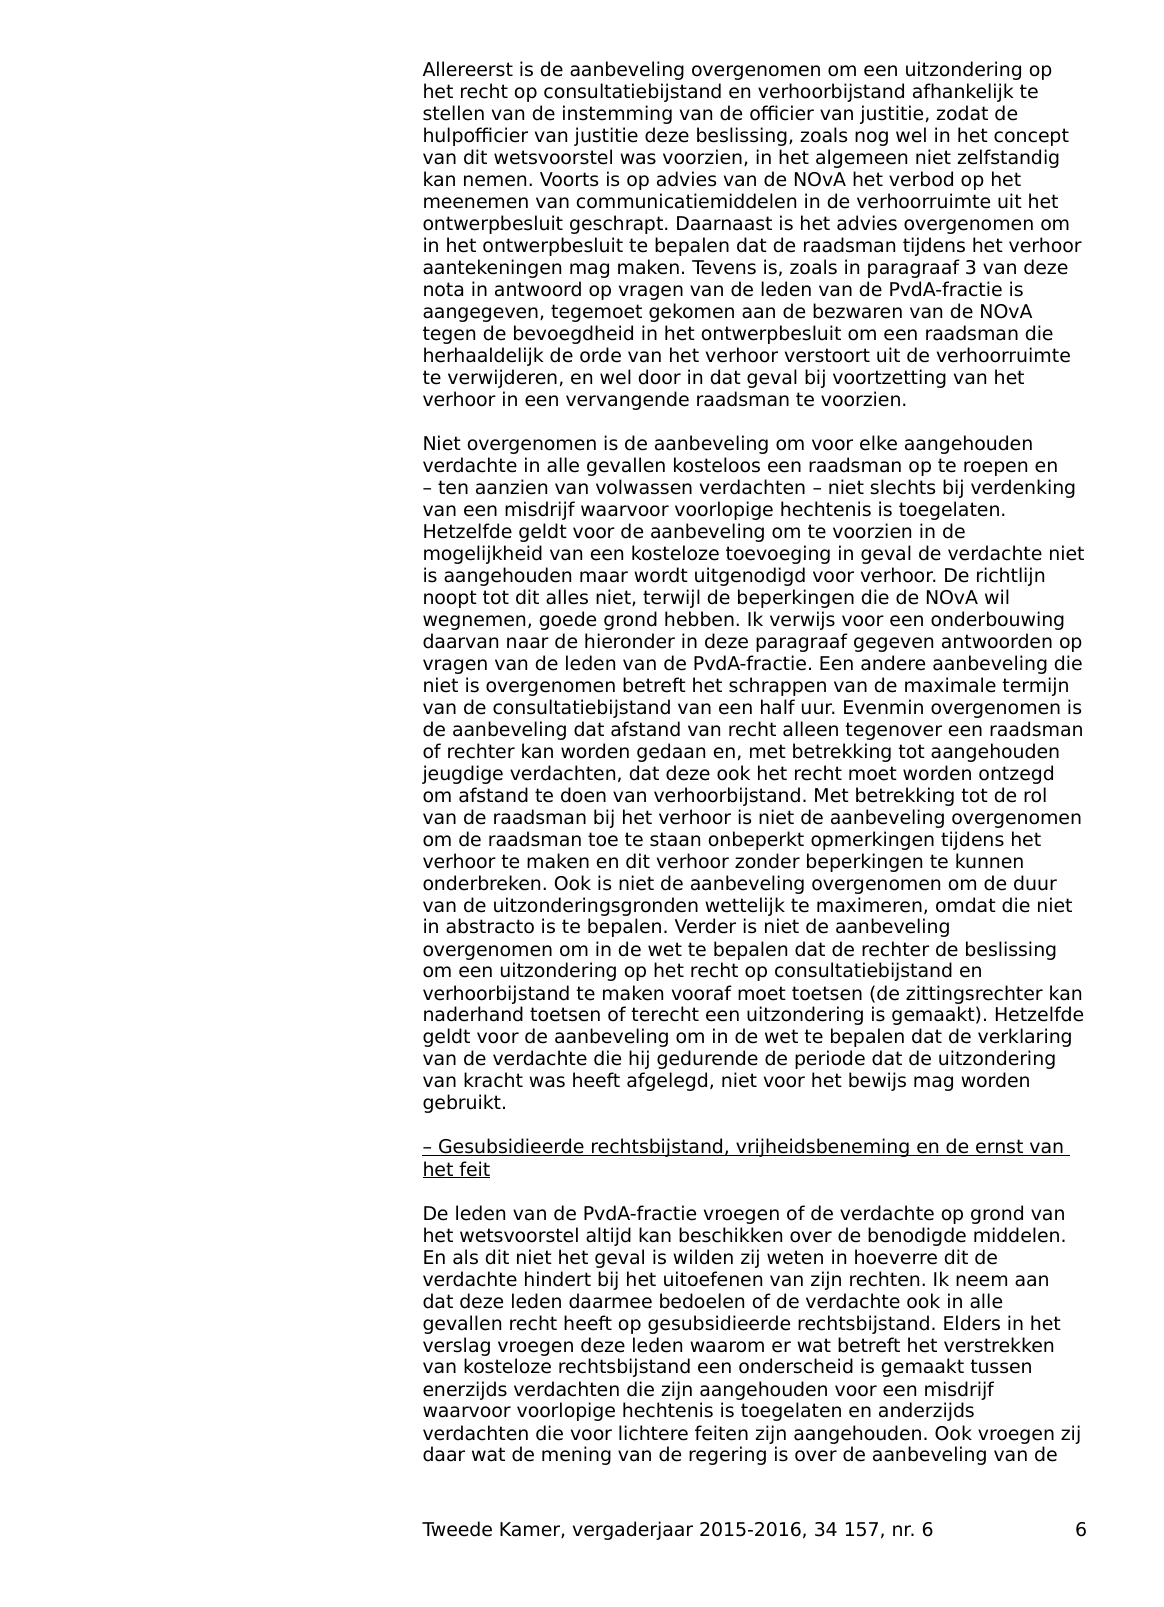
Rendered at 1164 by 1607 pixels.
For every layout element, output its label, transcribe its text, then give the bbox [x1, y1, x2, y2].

text De leden van de PvdA-fractie vroegen of de verdachte op grond van het wetsvoorstel altijd kan beschikken over de benodigde middelen. En als dit niet het geval is wilden zij weten in hoeverre dit de verdachte hindert bij het uitoefenen van zijn rechten. Ik neem aan dat deze leden daarmee bedoelen of de verdachte ook in alle gevallen recht heeft op gesubsidieerde rechtsbijstand. Elders in het verslag vroegen deze leden waarom er wat betreft het verstrekken van kosteloze rechtsbijstand een onderscheid is gemaakt tussen enerzijds verdachten die zijn aangehouden voor een misdrijf waarvoor voorlopige hechtenis is toegelaten en anderzijds verdachten die voor lichtere feiten zijn aangehouden. Ook vroegen zij daar wat de mening van de regering is over de aanbeveling van de [422, 1203, 1087, 1466]
text Niet overgenomen is de aanbeveling om voor elke aangehouden verdachte in alle gevallen kosteloos een raadsman op te roepen en – ten aanzien van volwassen verdachten – niet slechts bij verdenking van een misdrijf waarvoor voorlopige hechtenis is toegelaten. Hetzelfde geldt voor de aanbeveling om te voorzien in de mogelijkheid van een kosteloze toevoeging in geval de verdachte niet is aangehouden maar wordt uitgenodigd voor verhoor. De richtlijn noopt tot dit alles niet, terwijl de beperkingen die de NOvA wil wegnemen, goede grond hebben. Ik verwijs voor een onderbouwing daarvan naar de hieronder in deze paragraaf gegeven antwoorden op vragen van de leden van de PvdA-fractie. Een andere aanbeveling die niet is overgenomen betreft het schrappen van de maximale termijn van de consultatiebijstand van een half uur. Evenmin overgenomen is de aanbeveling dat afstand van recht alleen tegenover een raadsman of rechter kan worden gedaan en, met betrekking tot aangehouden jeugdige verdachten, dat deze ook het recht moet worden ontzegd om afstand te doen van verhoorbijstand. Met betrekking tot de rol van de raadsman bij het verhoor is niet de aanbeveling overgenomen om de raadsman toe te staan onbeperkt opmerkingen tijdens het verhoor te maken en dit verhoor zonder beperkingen te kunnen onderbreken. Ook is niet de aanbeveling overgenomen om de duur van de uitzonderingsgronden wettelijk te maximeren, omdat die niet in abstracto is te bepalen. Verder is niet de aanbeveling overgenomen om in de wet te bepalen dat de rechter de beslissing om een uitzondering op het recht op consultatiebijstand en verhoorbijstand te maken vooraf moet toetsen (de zittingsrechter kan naderhand toetsen of terecht een uitzondering is gemaakt). Hetzelfde geldt voor de aanbeveling om in de wet te bepalen dat de verklaring van de verdachte die hij gedurende de periode dat de uitzondering van kracht was heeft afgelegd, niet voor het bewijs mag worden gebruikt. [422, 433, 1087, 1114]
text Allereerst is de aanbeveling overgenomen om een uitzondering op het recht op consultatiebijstand en verhoorbijstand afhankelijk te stellen van de instemming van de officier van justitie, zodat de hulpofficier van justitie deze beslissing, zoals nog wel in het concept van dit wetsvoorstel was voorzien, in het algemeen niet zelfstandig kan nemen. Voorts is op advies van de NOvA het verbod op het meenemen van communicatiemiddelen in de verhoorruimte uit het ontwerpbesluit geschrapt. Daarnaast is het advies overgenomen om in het ontwerpbesluit te bepalen dat de raadsman tijdens het verhoor aantekeningen mag maken. Tevens is, zoals in paragraaf 3 van deze nota in antwoord op vragen van de leden van de PvdA-fractie is aangegeven, tegemoet gekomen aan de bezwaren van de NOvA tegen de bevoegdheid in het ontwerpbesluit om een raadsman die herhaaldelijk de orde van het verhoor verstoort uit de verhoorruimte te verwijderen, en wel door in dat geval bij voortzetting van het verhoor in een vervangende raadsman te voorzien. [422, 59, 1087, 411]
subtitle – Gesubsidieerde rechtsbijstand, vrijheidsbeneming en de ernst van het feit [422, 1136, 1087, 1180]
